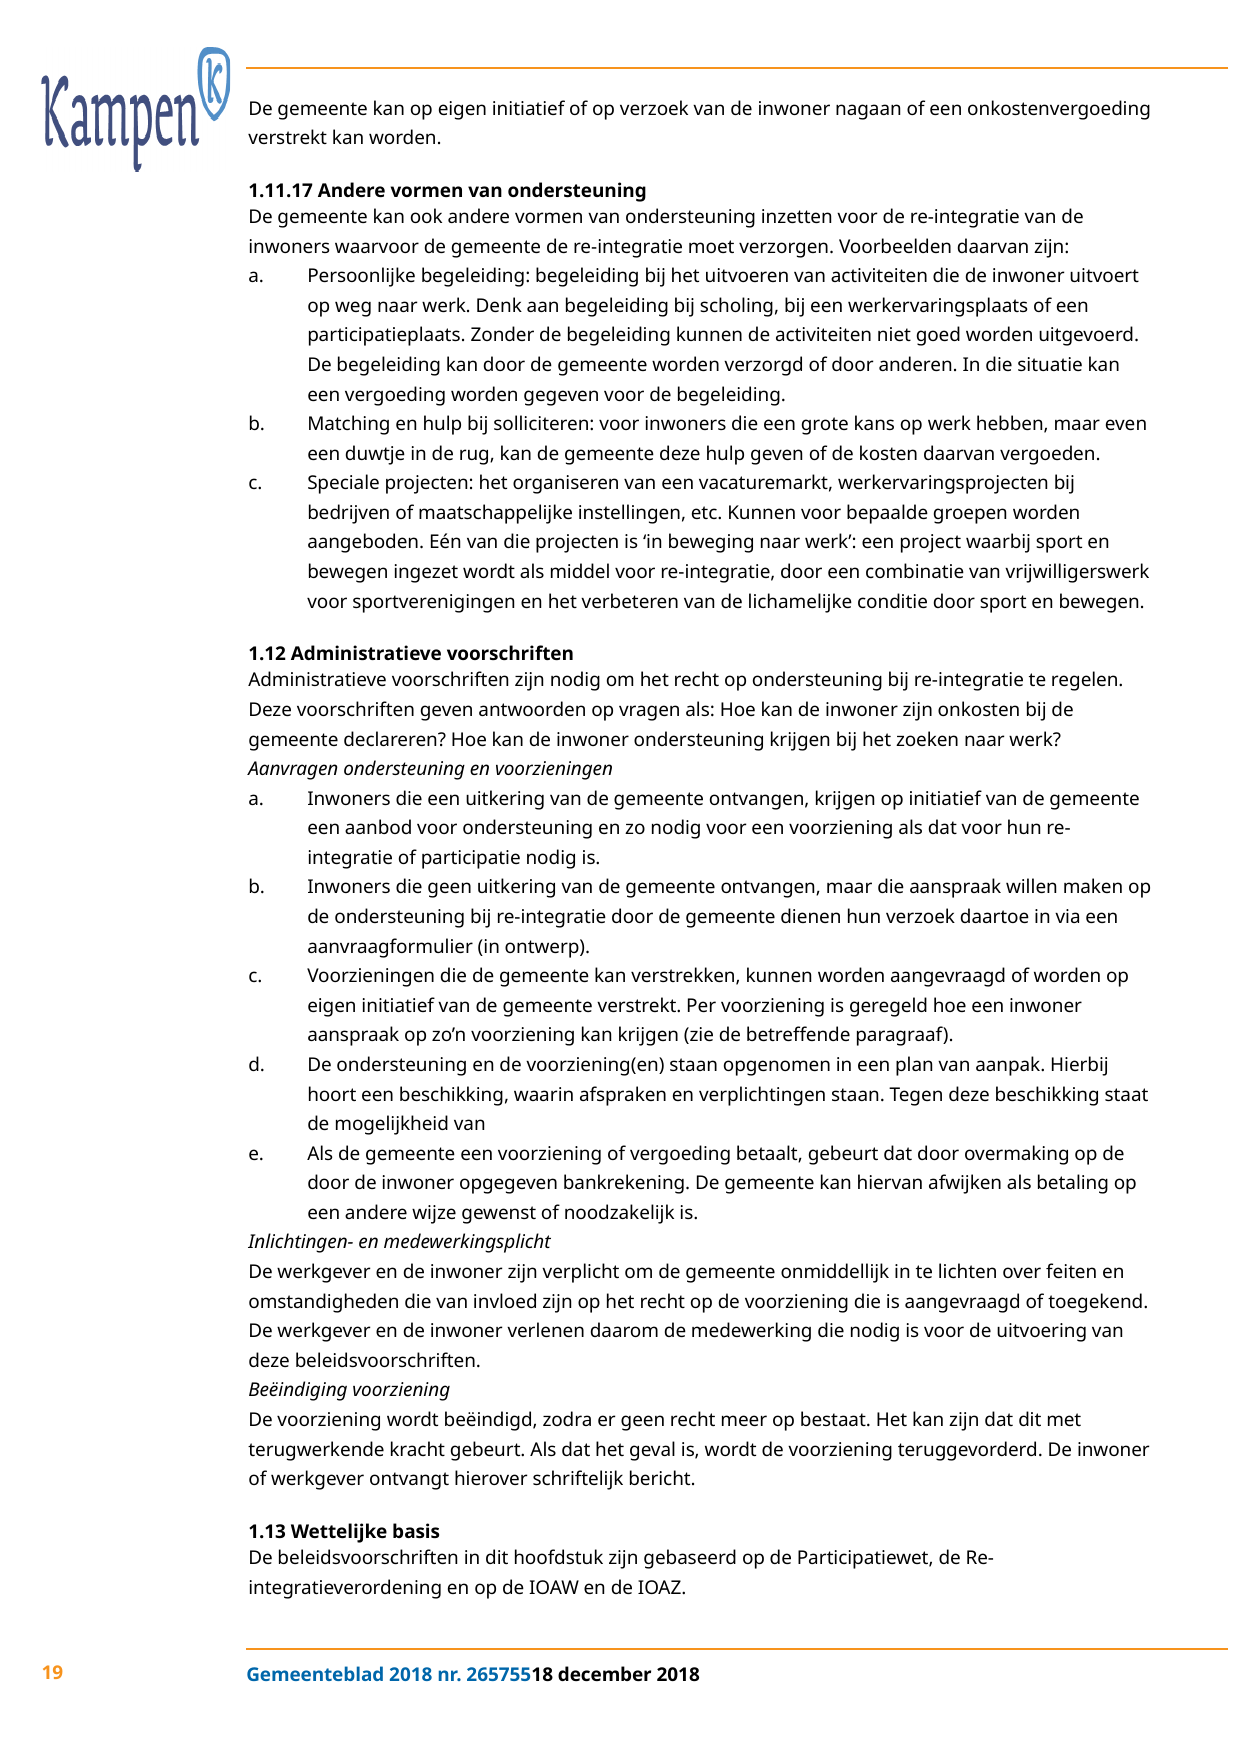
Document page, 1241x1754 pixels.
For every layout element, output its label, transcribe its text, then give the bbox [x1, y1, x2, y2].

list Voorzieningen die de gemeente kan verstrekken, kunnen worden aangevraagd of worden op eigen initiatief van de gemeente verstrekt. Per voorziening is geregeld hoe een inwoner aanspraak op zo’n voorziening kan krijgen (zie de betreffende paragraaf). [248, 962, 1152, 1047]
text 1.12 Administratieve voorschriften [248, 638, 1152, 667]
text 1.11.17 Andere vormen van ondersteuning [248, 175, 1152, 203]
list Speciale projecten: het organiseren van een vacaturemarkt, werkervaringsprojecten bij bedrijven of maatschappelijke instellingen, etc. Kunnen voor bepaalde groepen worden aangeboden. Eén van die projecten is ‘in beweging naar werk’: een project waarbij sport en bewegen ingezet wordt als middel voor re-integratie, door een combinatie van vrijwilligerswerk voor sportverenigingen en het verbeteren van de lichamelijke conditie door sport en bewegen. [248, 469, 1152, 613]
text De werkgever en de inwoner zijn verplicht om de gemeente onmiddellijk in te lichten over feiten en omstandigheden die van invloed zijn op het recht op de voorziening die is aangevraagd of toegekend. De werkgever en de inwoner verlenen daarom de medewerking die nodig is voor de uitvoering van deze beleidsvoorschriften. [248, 1258, 1152, 1373]
text 1.13 Wettelijke basis [248, 1516, 1152, 1544]
list De ondersteuning en de voorziening(en) staan opgenomen in een plan van aanpak. Hierbij hoort een beschikking, waarin afspraken en verplichtingen staan. Tegen deze beschikking staat de mogelijkheid van [248, 1051, 1152, 1136]
picture [41, 47, 231, 172]
text De voorziening wordt beëindigd, zodra er geen recht meer op bestaat. Het kan zijn dat dit met terugwerkende kracht gebeurt. Als dat het geval is, wordt de voorziening teruggevorderd. De inwoner of werkgever ontvangt hierover schriftelijk bericht. [248, 1406, 1152, 1491]
text Aanvragen ondersteuning en voorzieningen [248, 755, 1152, 781]
list Persoonlijke begeleiding: begeleiding bij het uitvoeren van activiteiten die de inwoner uitvoert op weg naar werk. Denk aan begeleiding bij scholing, bij een werkervaringsplaats of een participatieplaats. Zonder de begeleiding kunnen de activiteiten niet goed worden uitgevoerd. De begeleiding kan door de gemeente worden verzorgd of door anderen. In die situatie kan een vergoeding worden gegeven voor de begeleiding. [248, 262, 1152, 406]
text De gemeente kan op eigen initiatief of op verzoek van de inwoner nagaan of een onkostenvergoeding verstrekt kan worden. [248, 95, 1152, 150]
text De beleidsvoorschriften in dit hoofdstuk zijn gebaseerd op de Participatiewet, de Re-integratieverordening en op de IOAW en de IOAZ. [248, 1544, 1152, 1599]
text Inlichtingen- en medewerkingsplicht [248, 1229, 1152, 1254]
list Inwoners die geen uitkering van de gemeente ontvangen, maar die aanspraak willen maken op de ondersteuning bij re-integratie door de gemeente dienen hun verzoek daartoe in via een aanvraagformulier (in ontwerp). [248, 874, 1152, 959]
text De gemeente kan ook andere vormen van ondersteuning inzetten voor de re-integratie van de inwoners waarvoor de gemeente de re-integratie moet verzorgen. Voorbeelden daarvan zijn: [248, 203, 1152, 258]
list Inwoners die een uitkering van de gemeente ontvangen, krijgen op initiatief van de gemeente een aanbod voor ondersteuning en zo nodig voor een voorziening als dat voor hun re-integratie of participatie nodig is. [248, 785, 1152, 870]
text Administratieve voorschriften zijn nodig om het recht op ondersteuning bij re-integratie te regelen. Deze voorschriften geven antwoorden op vragen als: Hoe kan de inwoner zijn onkosten bij de gemeente declareren? Hoe kan de inwoner ondersteuning krijgen bij het zoeken naar werk? [248, 667, 1152, 752]
list Als de gemeente een voorziening of vergoeding betaalt, gebeurt dat door overmaking op de door de inwoner opgegeven bankrekening. De gemeente kan hiervan afwijken als betaling op een andere wijze gewenst of noodzakelijk is. [248, 1140, 1152, 1225]
text Beëindiging voorziening [248, 1377, 1152, 1402]
list Matching en hulp bij solliciteren: voor inwoners die een grote kans op werk hebben, maar even een duwtje in de rug, kan de gemeente deze hulp geven of de kosten daarvan vergoeden. [248, 410, 1152, 466]
